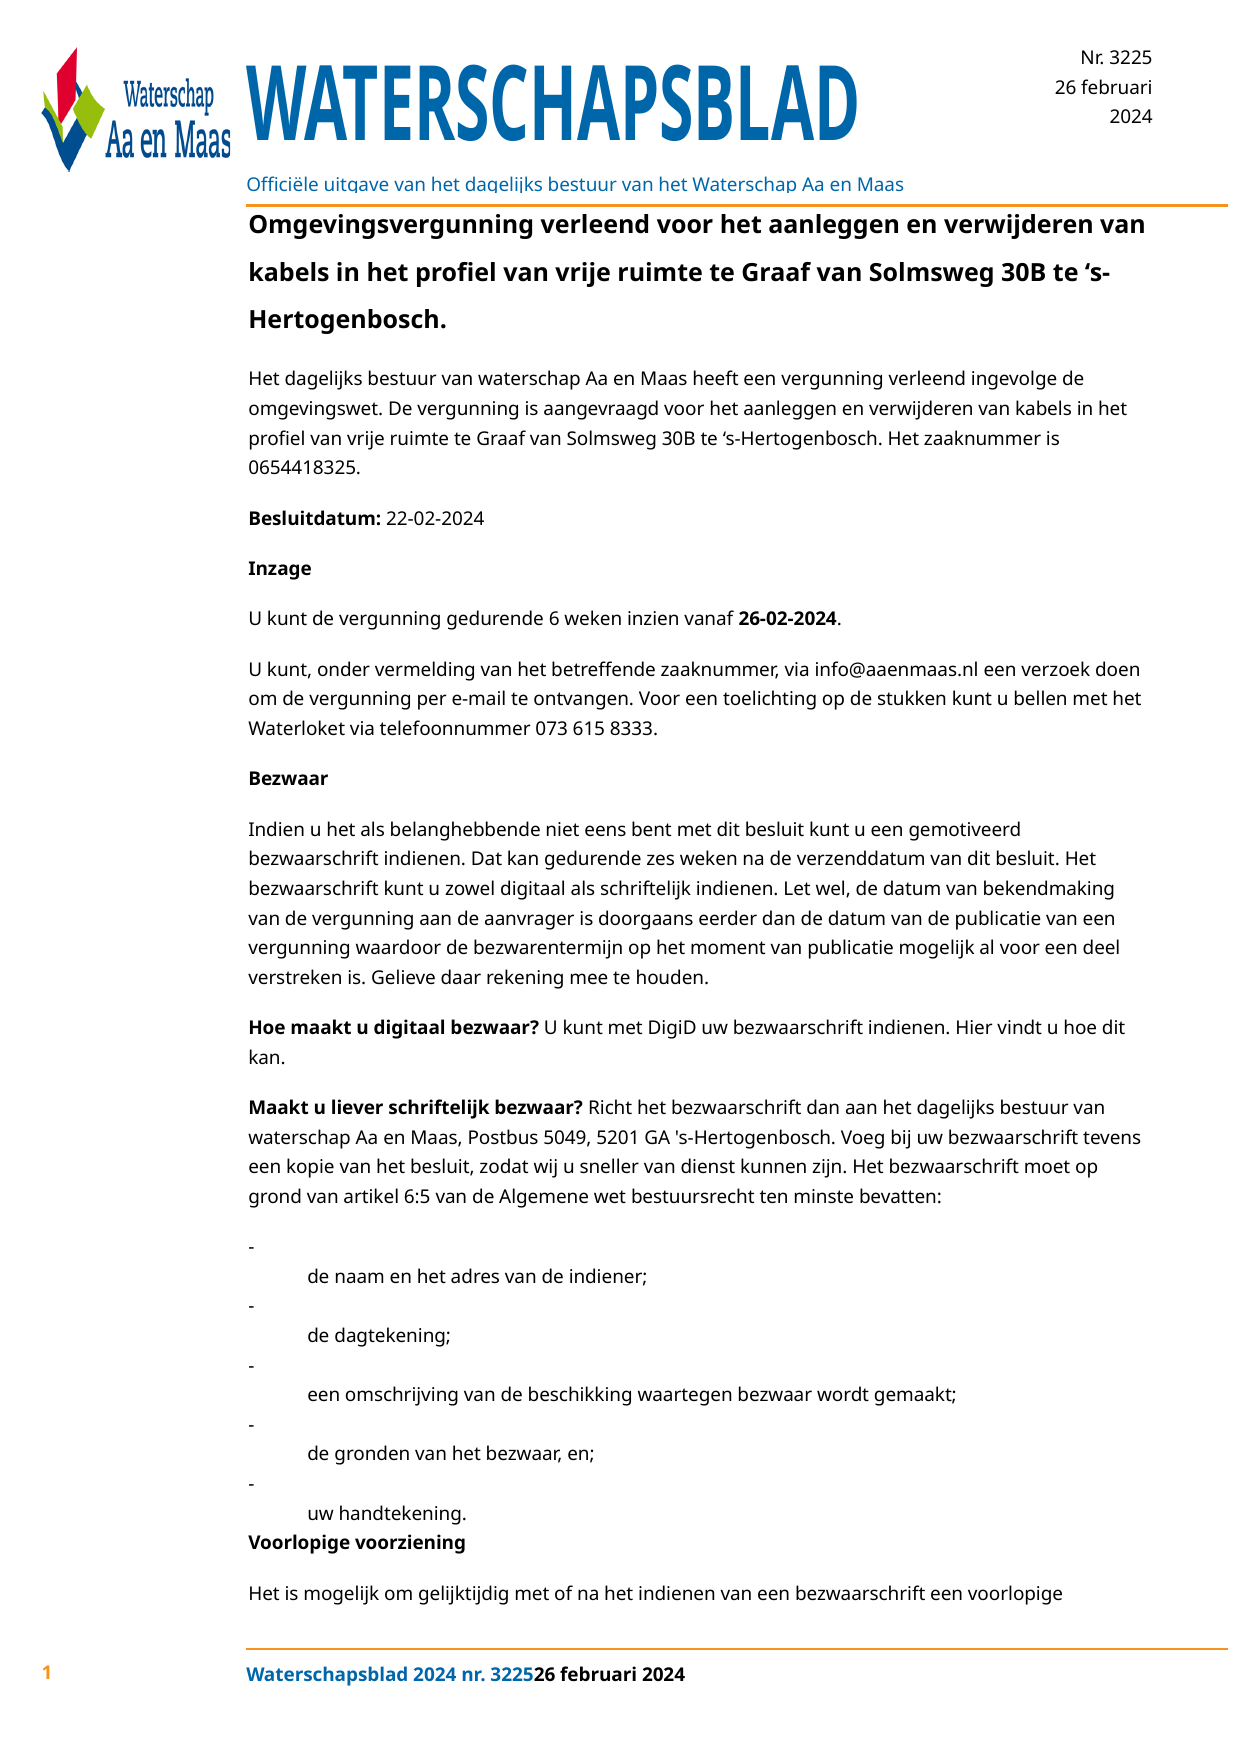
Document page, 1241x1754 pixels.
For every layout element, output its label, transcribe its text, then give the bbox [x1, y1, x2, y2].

list de naam en het adres van de indiener; [248, 1263, 1152, 1289]
text Hoe maakt u digitaal bezwaar? U kunt met DigiD uw bezwaarschrift indienen. Hier vindt u hoe dit kan. [248, 1014, 1152, 1069]
text Bezwaar [248, 766, 1152, 791]
picture [41, 47, 231, 172]
text Besluitdatum: 22-02-2024 [248, 505, 1152, 530]
text Maakt u liever schriftelijk bezwaar? Richt het bezwaarschrift dan aan het dagelijks bestuur van waterschap Aa en Maas, Postbus 5049, 5201 GA 's-Hertogenbosch. Voeg bij uw bezwaarschrift tevens een kopie van het besluit, zodat wij u sneller van dienst kunnen zijn. Het bezwaarschrift moet op grond van artikel 6:5 van de Algemene wet bestuursrecht ten minste bevatten: [248, 1094, 1152, 1209]
list een omschrijving van de beschikking waartegen bezwaar wordt gemaakt; [248, 1381, 1152, 1407]
text Inzage [248, 555, 1152, 581]
text U kunt de vergunning gedurende 6 weken inzien vanaf 26-02-2024. [248, 606, 1152, 631]
text U kunt, onder vermelding van het betreffende zaaknummer, via info@aaenmaas.nl een verzoek doen om de vergunning per e-mail te ontvangen. Voor een toelichting op de stukken kunt u bellen met het Waterloket via telefoonnummer 073 615 8333. [248, 656, 1152, 741]
text Voorlopige voorziening [248, 1529, 1152, 1555]
list uw handtekening. [248, 1500, 1152, 1525]
text Indien u het als belanghebbende niet eens bent met dit besluit kunt u een gemotiveerd bezwaarschrift indienen. Dat kan gedurende zes weken na de verzenddatum van dit besluit. Het bezwaarschrift kunt u zowel digitaal als schriftelijk indienen. Let wel, de datum van bekendmaking van de vergunning aan de aanvrager is doorgaans eerder dan de datum van de publicatie van een vergunning waardoor de bezwarentermijn op het moment van publicatie mogelijk al voor een deel verstreken is. Gelieve daar rekening mee te houden. [248, 816, 1152, 989]
text Het is mogelijk om gelijktijdig met of na het indienen van een bezwaarschrift een voorlopige [248, 1580, 1152, 1605]
text Het dagelijks bestuur van waterschap Aa en Maas heeft een vergunning verleend ingevolge de omgevingswet. De vergunning is aangevraagd voor het aanleggen en verwijderen van kabels in het profiel van vrije ruimte te Graaf van Solmsweg 30B te ‘s-Hertogenbosch. Het zaaknummer is 0654418325. [248, 366, 1152, 480]
text Omgevingsvergunning verleend voor het aanleggen en verwijderen van kabels in het profiel van vrije ruimte te Graaf van Solmsweg 30B te ‘s-Hertogenbosch. [248, 207, 1152, 336]
list de dagtekening; [248, 1322, 1152, 1348]
list de gronden van het bezwaar, en; [248, 1441, 1152, 1466]
